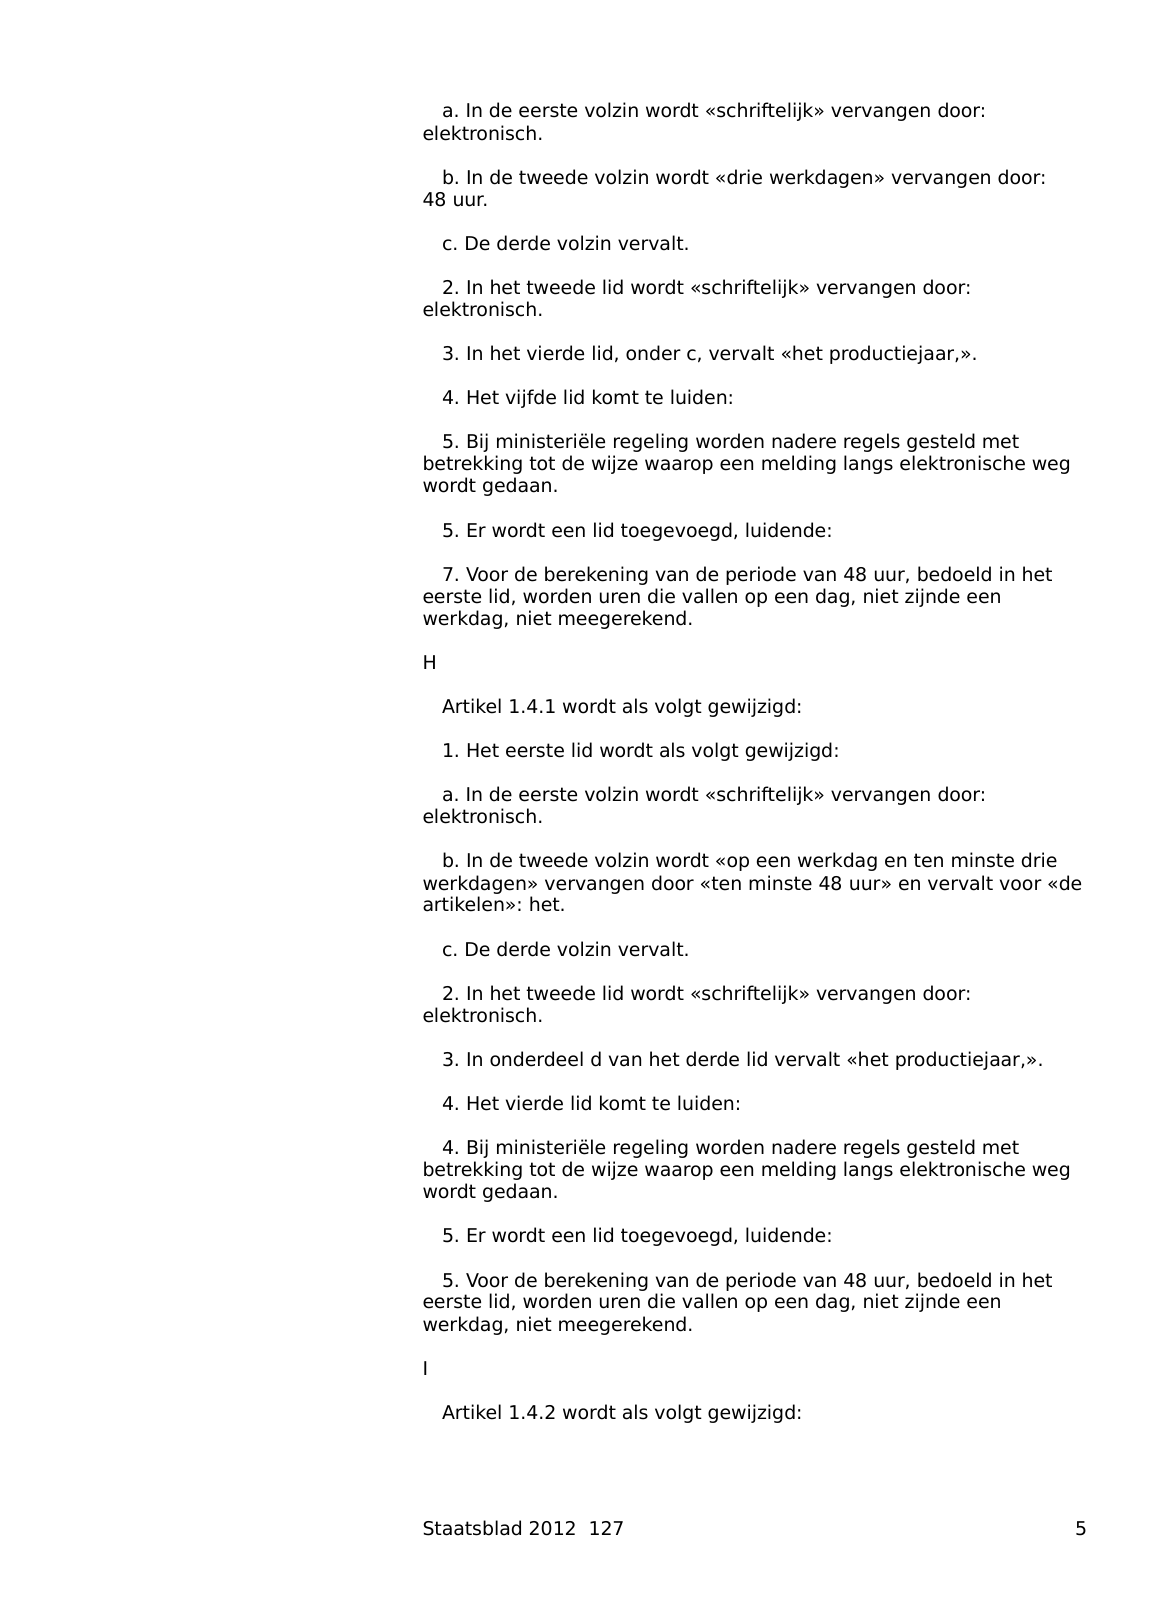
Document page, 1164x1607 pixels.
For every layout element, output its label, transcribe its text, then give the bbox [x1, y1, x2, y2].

text I [422, 1358, 1087, 1379]
text 3. In onderdeel d van het derde lid vervalt «het productiejaar,». [422, 1049, 1087, 1071]
text a. In de eerste volzin wordt «schriftelijk» vervangen door: elektronisch. [422, 784, 1087, 828]
text c. De derde volzin vervalt. [422, 938, 1087, 961]
text c. De derde volzin vervalt. [422, 233, 1087, 255]
text 1. Het eerste lid wordt als volgt gewijzigd: [422, 740, 1087, 762]
text 2. In het tweede lid wordt «schriftelijk» vervangen door: elektronisch. [422, 277, 1087, 321]
text 4. Het vierde lid komt te luiden: [422, 1093, 1087, 1115]
text 4. Het vijfde lid komt te luiden: [422, 387, 1087, 409]
text 4. Bij ministeriële regeling worden nadere regels gesteld met betrekking tot de wijze waarop een melding langs elektronische weg wordt gedaan. [422, 1137, 1087, 1203]
text 5. Er wordt een lid toegevoegd, luidende: [422, 1225, 1087, 1247]
text 7. Voor de berekening van de periode van 48 uur, bedoeld in het eerste lid, worden uren die vallen op een dag, niet zijnde een werkdag, niet meegerekend. [422, 564, 1087, 629]
text b. In de tweede volzin wordt «op een werkdag en ten minste drie werkdagen» vervangen door «ten minste 48 uur» en vervalt voor «de artikelen»: het. [422, 850, 1087, 916]
text b. In de tweede volzin wordt «drie werkdagen» vervangen door: 48 uur. [422, 167, 1087, 211]
text Artikel 1.4.1 wordt als volgt gewijzigd: [422, 696, 1087, 718]
text 5. Voor de berekening van de periode van 48 uur, bedoeld in het eerste lid, worden uren die vallen op een dag, niet zijnde een werkdag, niet meegerekend. [422, 1269, 1087, 1335]
text 5. Er wordt een lid toegevoegd, luidende: [422, 519, 1087, 541]
text Artikel 1.4.2 wordt als volgt gewijzigd: [422, 1402, 1087, 1424]
text a. In de eerste volzin wordt «schriftelijk» vervangen door: elektronisch. [422, 100, 1087, 144]
text H [422, 652, 1087, 674]
text 5. Bij ministeriële regeling worden nadere regels gesteld met betrekking tot de wijze waarop een melding langs elektronische weg wordt gedaan. [422, 431, 1087, 497]
text 2. In het tweede lid wordt «schriftelijk» vervangen door: elektronisch. [422, 983, 1087, 1027]
text 3. In het vierde lid, onder c, vervalt «het productiejaar,». [422, 343, 1087, 365]
